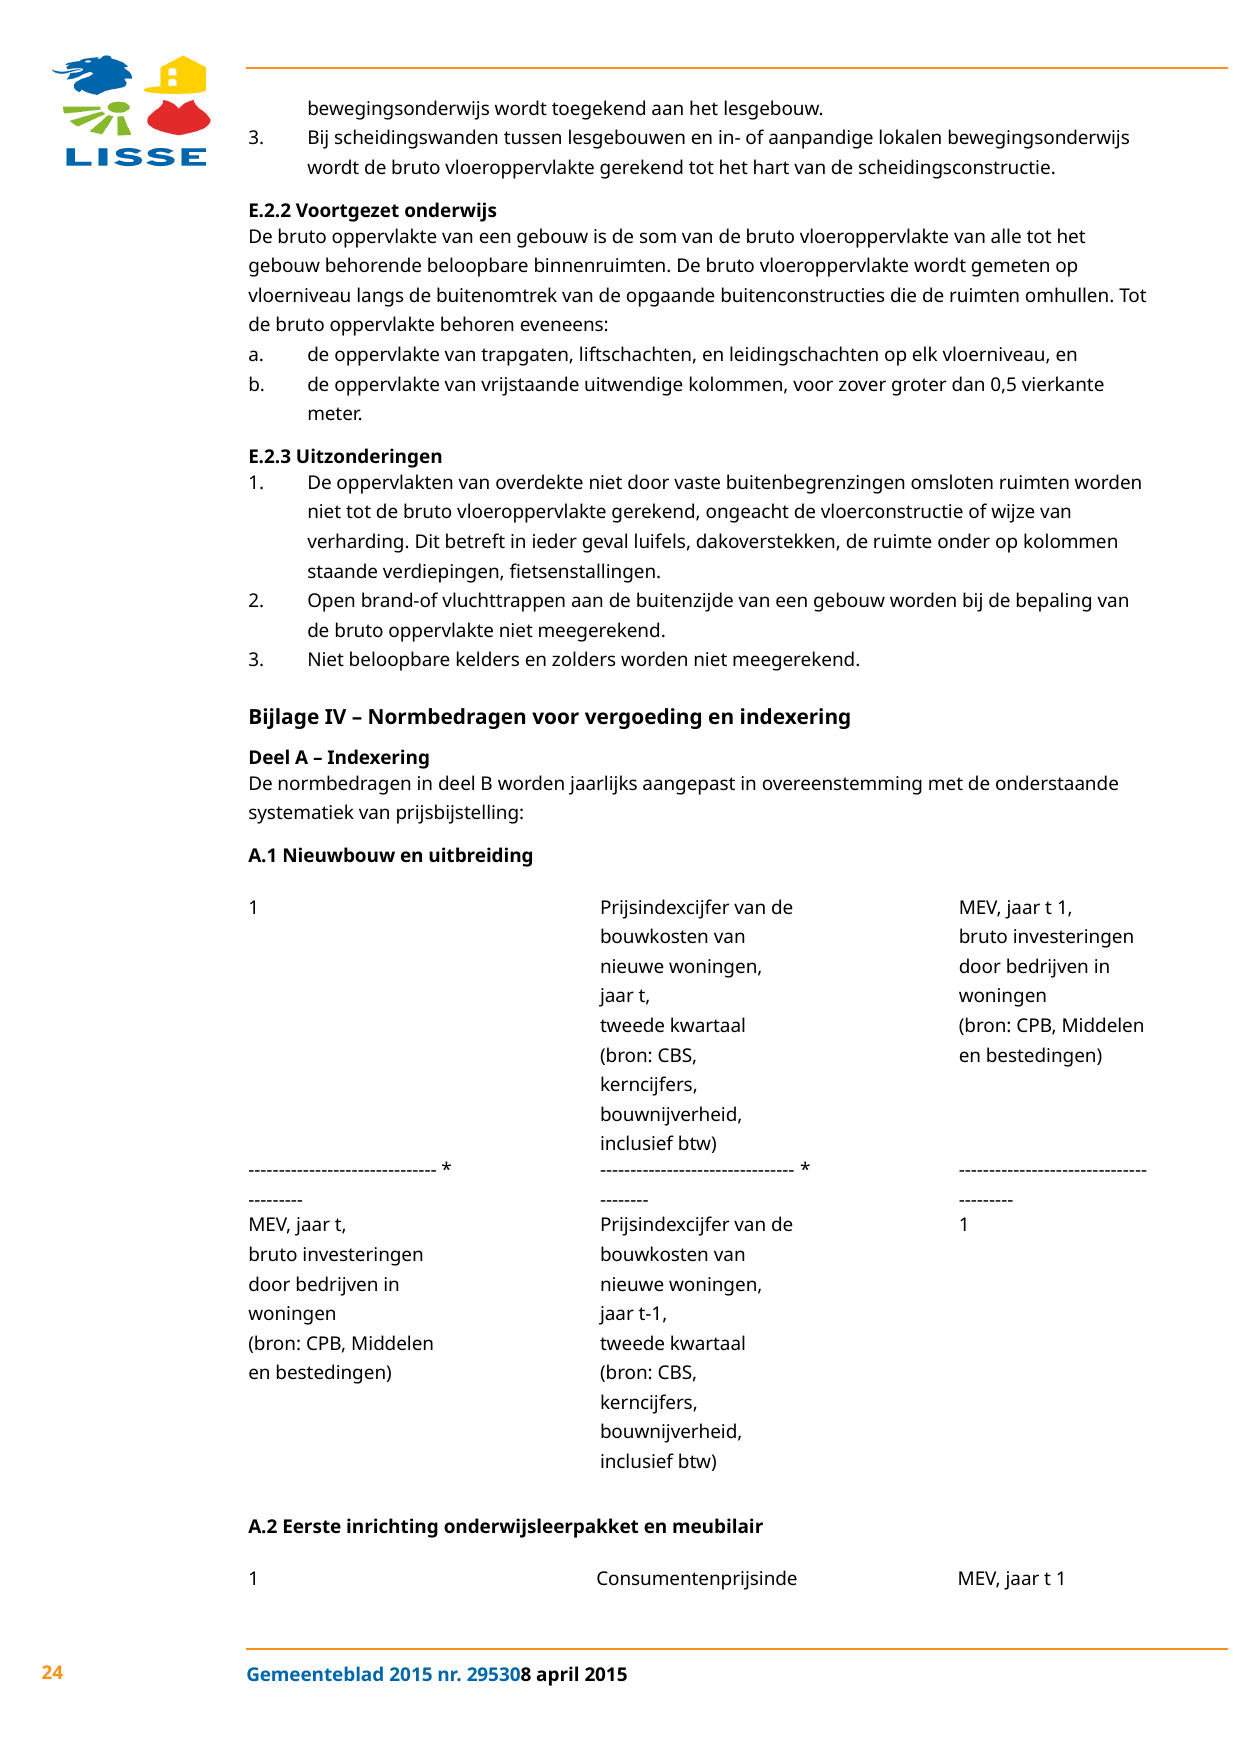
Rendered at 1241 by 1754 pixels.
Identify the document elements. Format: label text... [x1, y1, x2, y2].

table_cell ---------------------------------------- [600, 1156, 800, 1212]
list de oppervlakte van vrijstaande uitwendige kolommen, voor zover groter dan 0,5 vierkante meter. [248, 371, 1152, 426]
text E.2.2 Voortgezet onderwijs [248, 197, 1152, 223]
text Deel A – Indexering [248, 744, 1152, 770]
table_header Consumentenprijsinde [596, 1565, 803, 1590]
table_cell [800, 1212, 958, 1474]
text A.1 Nieuwbouw en uitbreiding [248, 842, 1152, 868]
list De oppervlakten van overdekte niet door vaste buitenbegrenzingen omsloten ruimten worden niet tot de bruto vloeroppervlakte gerekend, ongeacht de vloerconstructie of wijze van verharding. Dit betreft in ieder geval luifels, dakoverstekken, de ruimte onder op kolommen staande verdiepingen, fietsenstallingen. [248, 469, 1152, 584]
table_header [804, 1565, 957, 1590]
text A.2 Eerste inrichting onderwijsleerpakket en meubilair [248, 1513, 1152, 1539]
table_cell * [441, 1156, 600, 1212]
table_header MEV, jaar t 1, bruto investeringen door bedrijven in woningen (bron: CPB, Middelen en bestedingen) [959, 894, 1152, 1156]
list Open brand-of vluchttrappen aan de buitenzijde van een gebouw worden bij de bepaling van de bruto oppervlakte niet meegerekend. [248, 587, 1152, 643]
text E.2.3 Uitzonderingen [248, 443, 1152, 469]
table_header [800, 894, 958, 1156]
table_cell [441, 1212, 600, 1474]
text De bruto oppervlakte van een gebouw is de som van de bruto vloeroppervlakte van alle tot het gebouw behorende beloopbare binnenruimten. De bruto vloeroppervlakte wordt gemeten op vloerniveau langs de buitenomtrek van de opgaande buitenconstructies die de ruimten omhullen. Tot de bruto oppervlakte behoren eveneens: [248, 223, 1152, 337]
table_cell * [800, 1156, 958, 1212]
table_header 1 [248, 1565, 442, 1590]
table_header 1 [248, 894, 441, 1156]
table_cell ---------------------------------------- [248, 1156, 441, 1212]
table_header Prijsindexcijfer van de bouwkosten van nieuwe woningen, jaar t, tweede kwartaal (bron: CBS, kerncijfers, bouwnijverheid, inclusief btw) [600, 894, 800, 1156]
list bewegingsonderwijs wordt toegekend aan het lesgebouw. [248, 95, 1152, 121]
table_header [442, 1565, 596, 1590]
table_cell MEV, jaar t, bruto investeringen door bedrijven in woningen (bron: CPB, Middelen en bestedingen) [248, 1212, 441, 1474]
text Bijlage IV – Normbedragen voor vergoeding en indexering [248, 702, 1152, 730]
table_cell ---------------------------------------- [959, 1156, 1152, 1212]
list Niet beloopbare kelders en zolders worden niet meegerekend. [248, 647, 1152, 672]
text De normbedragen in deel B worden jaarlijks aangepast in overeenstemming met de onderstaande systematiek van prijsbijstelling: [248, 770, 1152, 825]
table_cell Prijsindexcijfer van de bouwkosten van nieuwe woningen, jaar t-1, tweede kwartaal (bron: CBS, kerncijfers, bouwnijverheid, inclusief btw) [600, 1212, 800, 1474]
list de oppervlakte van trapgaten, liftschachten, en leidingschachten op elk vloerniveau, en [248, 341, 1152, 367]
table_header [441, 894, 600, 1156]
table_header MEV, jaar t 1 [958, 1565, 1152, 1590]
list Bij scheidingswanden tussen lesgebouwen en in- of aanpandige lokalen bewegingsonderwijs wordt de bruto vloeroppervlakte gerekend tot het hart van de scheidingsconstructie. [248, 124, 1152, 180]
picture [41, 47, 231, 172]
table_cell 1 [959, 1212, 1152, 1474]
